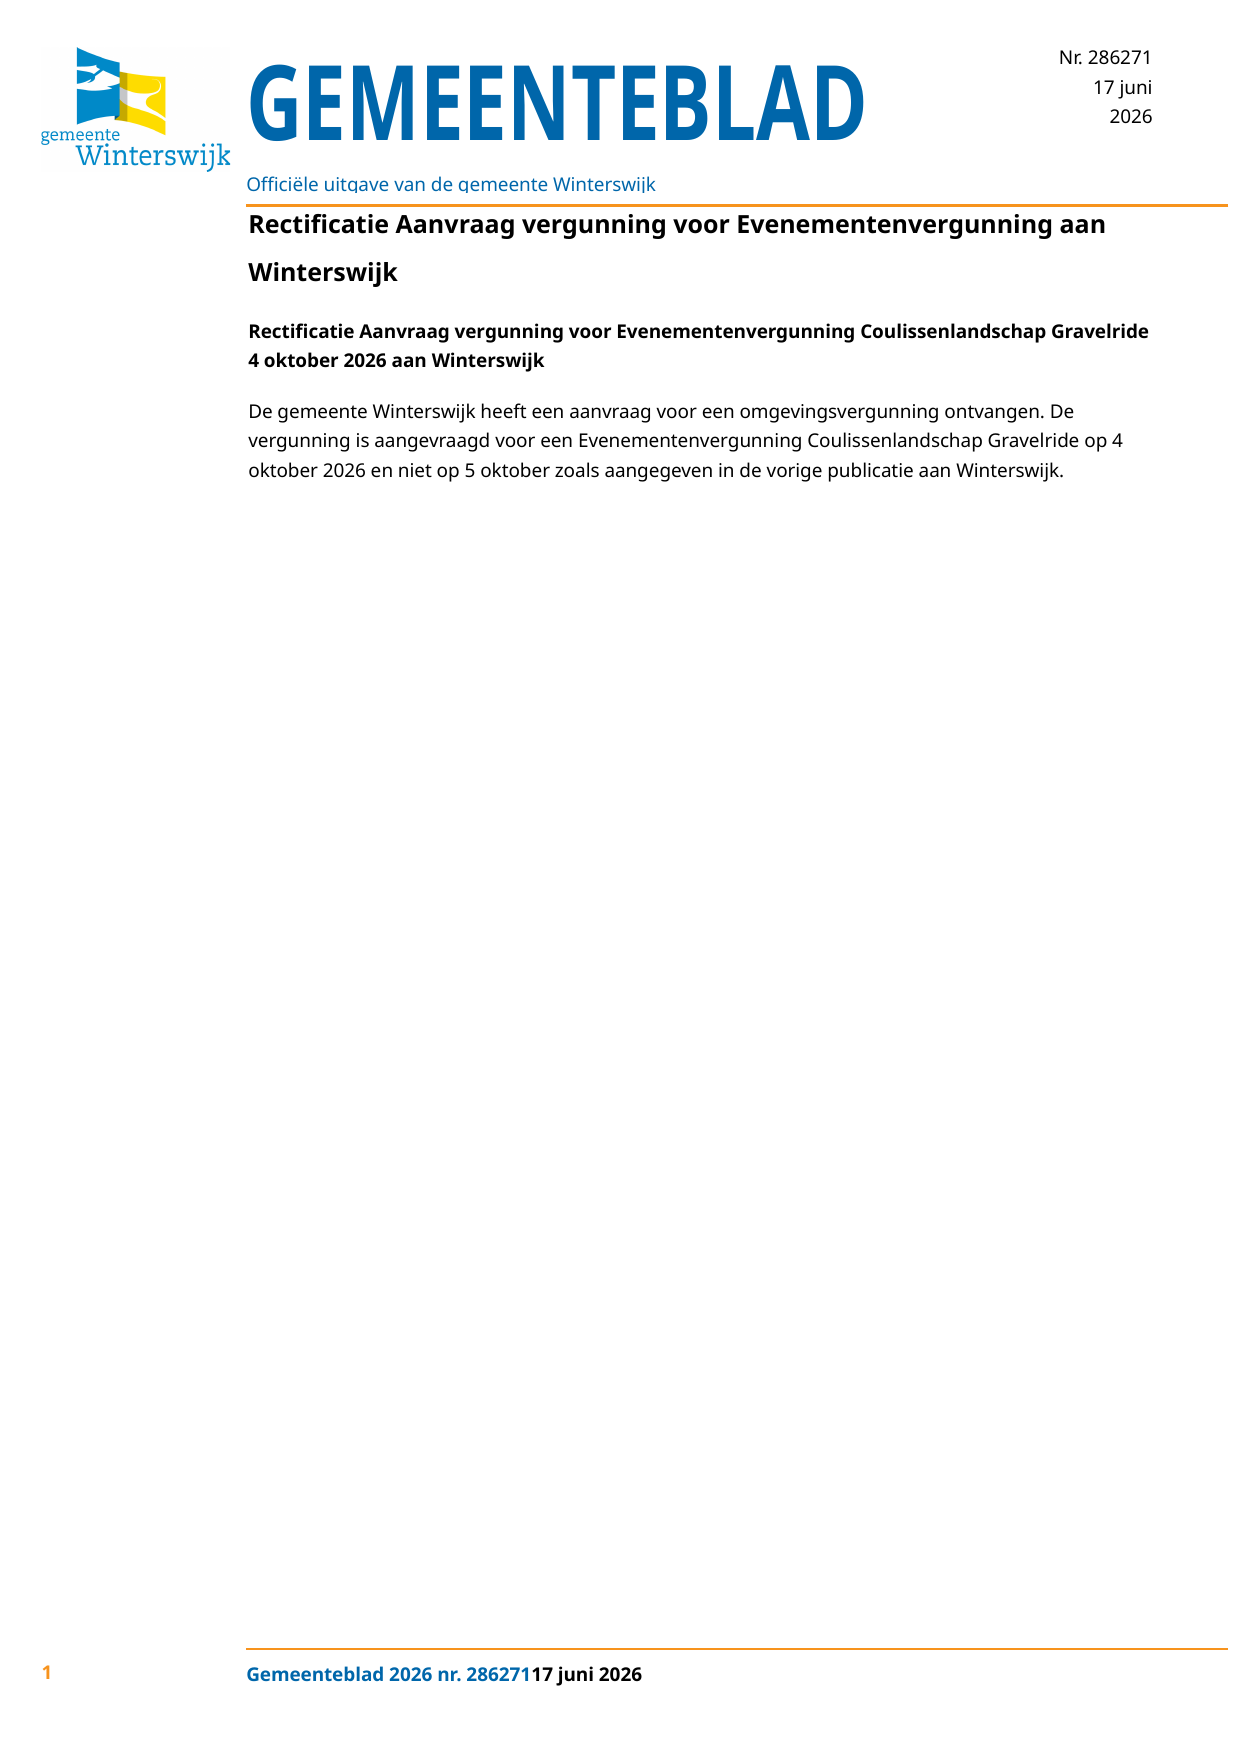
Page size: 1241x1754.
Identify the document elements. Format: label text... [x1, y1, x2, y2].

text De gemeente Winterswijk heeft een aanvraag voor een omgevingsvergunning ontvangen. De vergunning is aangevraagd voor een Evenementenvergunning Coulissenlandschap Gravelride op 4 oktober 2026 en niet op 5 oktober zoals aangegeven in de vorige publicatie aan Winterswijk. [248, 398, 1152, 483]
text Rectificatie Aanvraag vergunning voor Evenementenvergunning aan Winterswijk [248, 207, 1152, 288]
picture [225, 153, 231, 162]
picture [41, 47, 231, 172]
text Rectificatie Aanvraag vergunning voor Evenementenvergunning Coulissenlandschap Gravelride 4 oktober 2026 aan Winterswijk [248, 318, 1152, 373]
